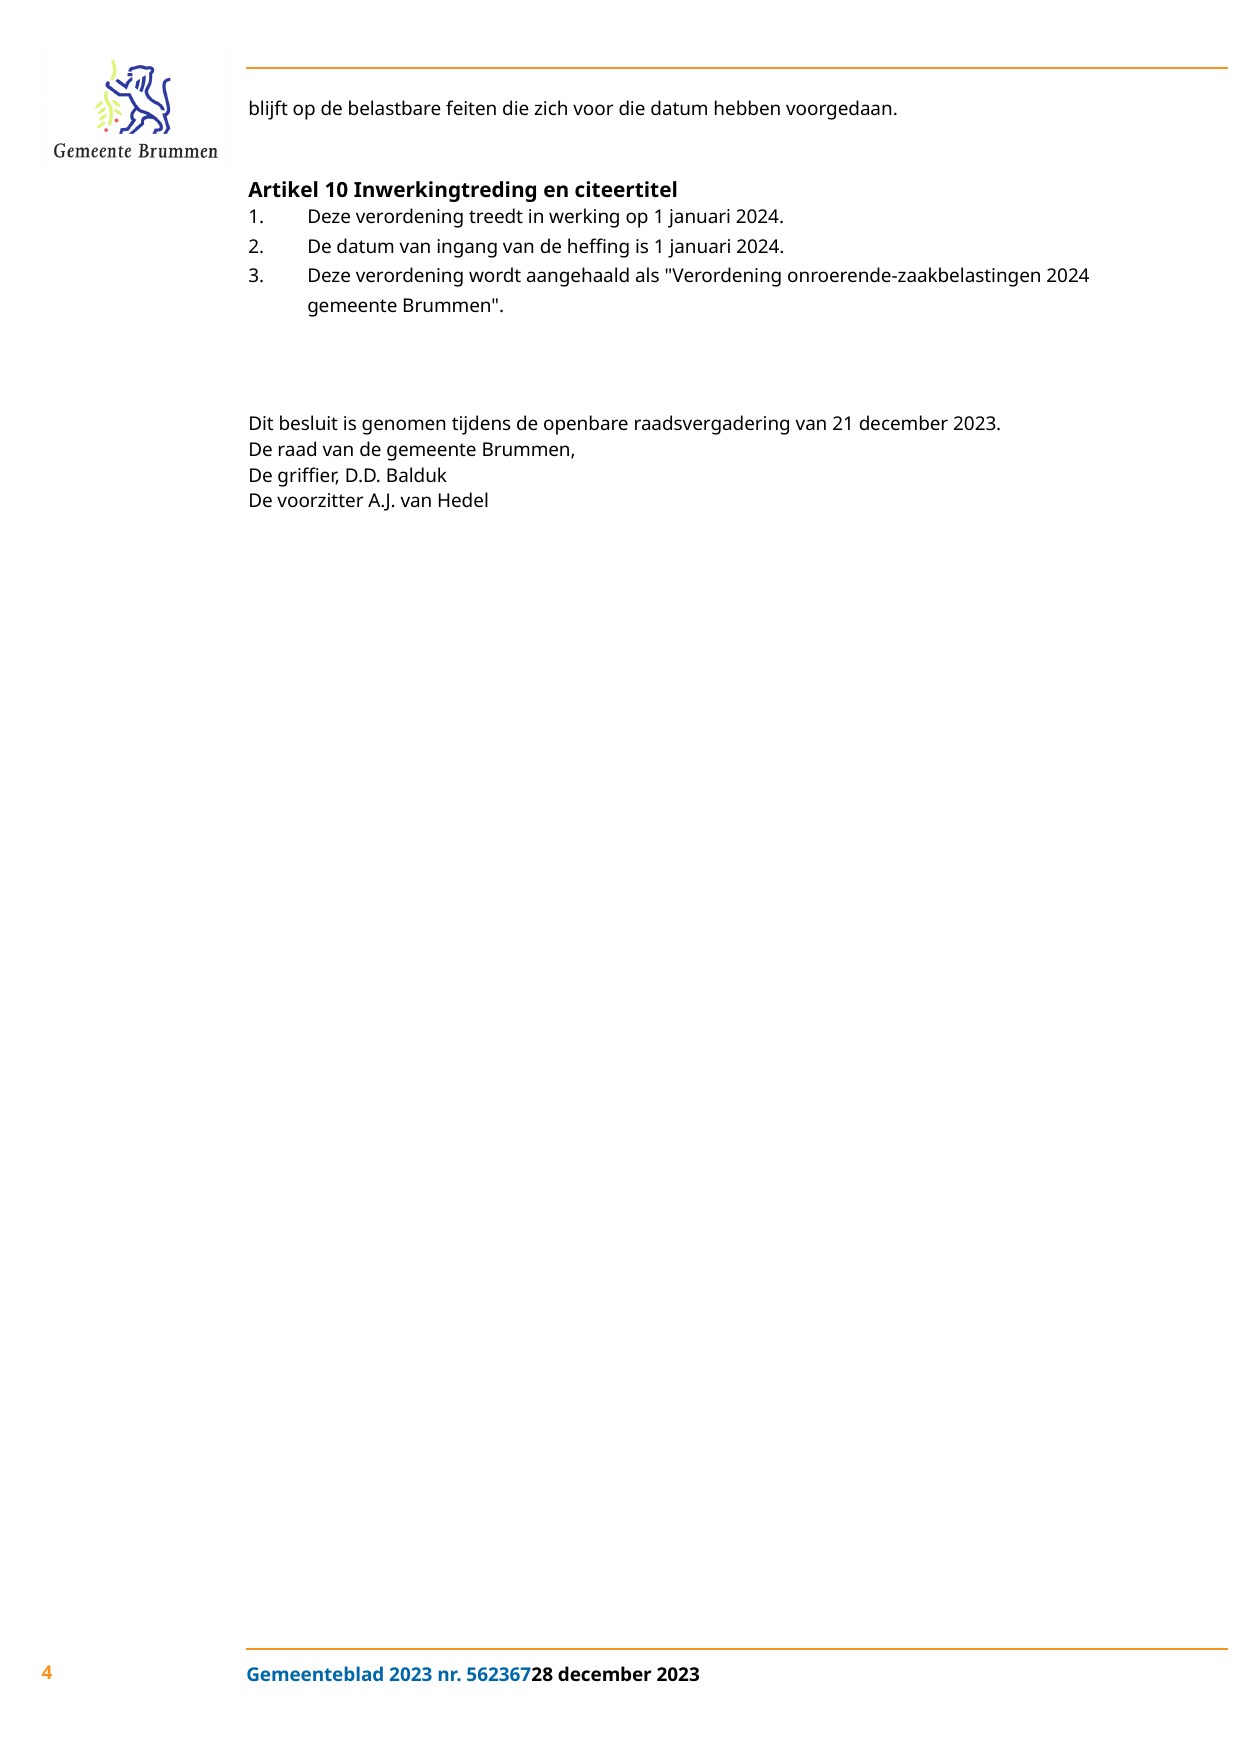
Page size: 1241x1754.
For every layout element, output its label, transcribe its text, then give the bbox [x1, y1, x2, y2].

text Dit besluit is genomen tijdens de openbare raadsvergadering van 21 december 2023. [248, 410, 1152, 436]
text blijft op de belastbare feiten die zich voor die datum hebben voorgedaan. [248, 95, 1152, 121]
text De raad van de gemeente Brummen, [248, 436, 1152, 462]
text De griffier, D.D. Balduk [248, 462, 1152, 487]
list Deze verordening treedt in werking op 1 januari 2024. [248, 203, 1152, 229]
text De voorzitter A.J. van Hedel [248, 487, 1152, 513]
list De datum van ingang van de heffing is 1 januari 2024. [248, 233, 1152, 258]
picture [41, 47, 231, 172]
text Artikel 10 Inwerkingtreding en citeertitel [248, 175, 1152, 203]
list Deze verordening wordt aangehaald als "Verordening onroerende-zaakbelastingen 2024 gemeente Brummen". [248, 262, 1152, 318]
